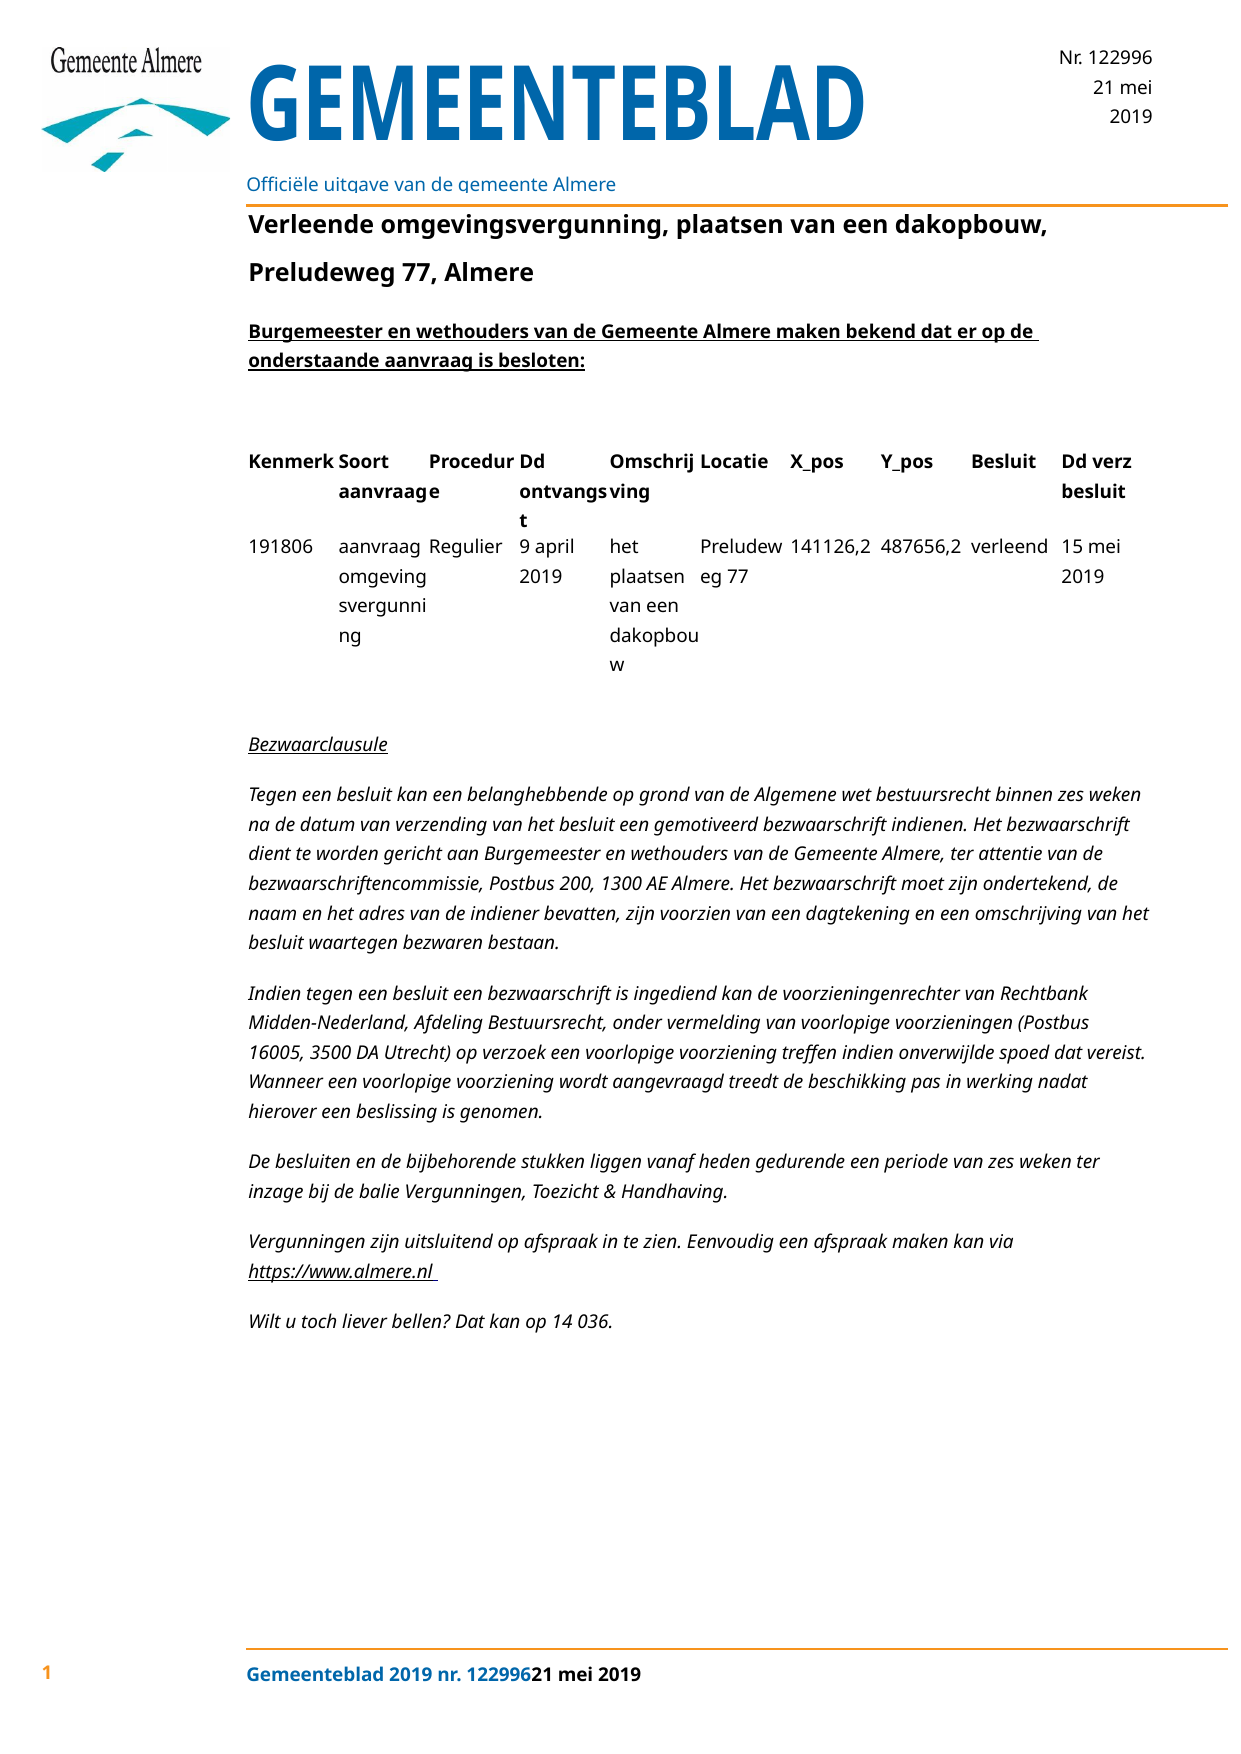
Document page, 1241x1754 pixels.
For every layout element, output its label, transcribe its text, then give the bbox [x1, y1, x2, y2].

table_cell aanvraag omgevingsvergunning [338, 533, 429, 677]
table_header Locatie [700, 449, 790, 533]
table_header Dd verz besluit [1061, 449, 1152, 533]
table_cell 141126,2 [790, 533, 881, 677]
text De besluiten en de bijbehorende stukken liggen vanaf heden gedurende een periode van zes weken ter inzage bij de balie Vergunningen, Toezicht & Handhaving. [248, 1148, 1152, 1204]
table_cell het plaatsen van een dakopbouw [609, 533, 700, 677]
text Burgemeester en wethouders van de Gemeente Almere maken bekend dat er op de onderstaande aanvraag is besloten: [248, 318, 1152, 373]
table_cell 191806 [248, 533, 338, 677]
table_cell Regulier [429, 533, 519, 677]
table_header Dd ontvangst [519, 449, 609, 533]
table_cell 9 april 2019 [519, 533, 609, 677]
table_header Procedure [429, 449, 519, 533]
table_cell 15 mei 2019 [1061, 533, 1152, 677]
table_header Soort aanvraag [338, 449, 429, 533]
table_header Omschrijving [609, 449, 700, 533]
table_header Kenmerk [248, 449, 338, 533]
table_cell verleend [971, 533, 1061, 677]
text Indien tegen een besluit een bezwaarschrift is ingediend kan de voorzieningenrechter van Rechtbank Midden-Nederland, Afdeling Bestuursrecht, onder vermelding van voorlopige voorzieningen (Postbus 16005, 3500 DA Utrecht) op verzoek een voorlopige voorziening treffen indien onverwijlde spoed dat vereist. Wanneer een voorlopige voorziening wordt aangevraagd treedt de beschikking pas in werking nadat hierover een beslissing is genomen. [248, 980, 1152, 1124]
text Tegen een besluit kan een belanghebbende op grond van de Algemene wet bestuursrecht binnen zes weken na de datum van verzending van het besluit een gemotiveerd bezwaarschrift indienen. Het bezwaarschrift dient te worden gericht aan Burgemeester en wethouders van de Gemeente Almere, ter attentie van de bezwaarschriftencommissie, Postbus 200, 1300 AE Almere. Het bezwaarschrift moet zijn ondertekend, de naam en het adres van de indiener bevatten, zijn voorzien van een dagtekening en een omschrijving van het besluit waartegen bezwaren bestaan. [248, 781, 1152, 955]
picture [41, 47, 231, 172]
table_header Y_pos [881, 449, 971, 533]
table_header X_pos [790, 449, 881, 533]
text Bezwaarclausule [248, 731, 1152, 757]
table_cell Preludeweg 77 [700, 533, 790, 677]
table_header Besluit [971, 449, 1061, 533]
table_cell 487656,2 [881, 533, 971, 677]
text Verleende omgevingsvergunning, plaatsen van een dakopbouw, Preludeweg 77, Almere [248, 207, 1152, 288]
text Vergunningen zijn uitsluitend op afspraak in te zien. Eenvoudig een afspraak maken kan via https://www.almere.nl [248, 1228, 1152, 1284]
text Wilt u toch liever bellen? Dat kan op 14 036. [248, 1308, 1152, 1334]
